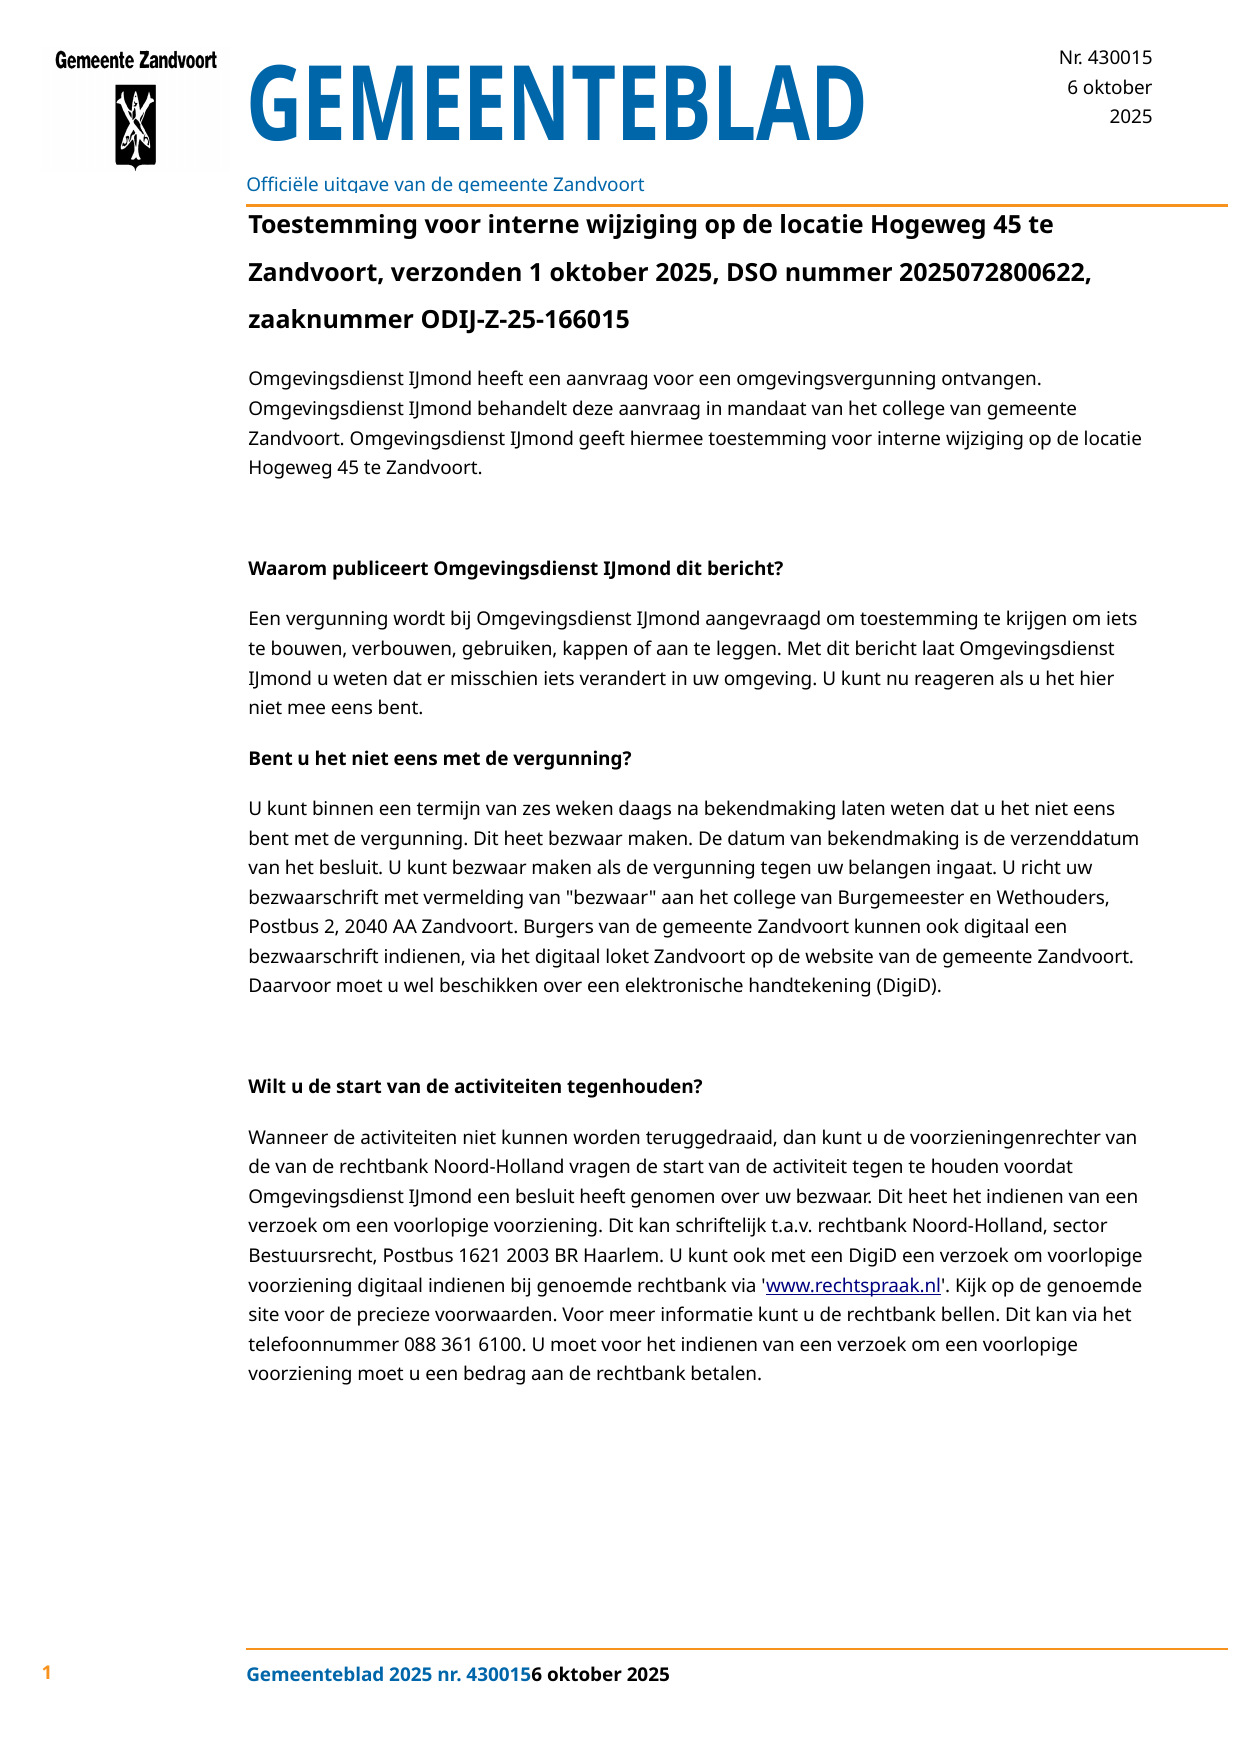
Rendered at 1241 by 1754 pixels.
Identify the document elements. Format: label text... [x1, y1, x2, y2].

text Wanneer de activiteiten niet kunnen worden teruggedraaid, dan kunt u de voorzieningenrechter van de van de rechtbank Noord-Holland vragen de start van de activiteit tegen te houden voordat Omgevingsdienst IJmond een besluit heeft genomen over uw bezwaar. Dit heet het indienen van een verzoek om een voorlopige voorziening. Dit kan schriftelijk t.a.v. rechtbank Noord-Holland, sector Bestuursrecht, Postbus 1621 2003 BR Haarlem. U kunt ook met een DigiD een verzoek om voorlopige voorziening digitaal indienen bij genoemde rechtbank via 'www.rechtspraak.nl'. Kijk op de genoemde site voor de precieze voorwaarden. Voor meer informatie kunt u de rechtbank bellen. Dit kan via het telefoonnummer 088 361 6100. U moet voor het indienen van een verzoek om een voorlopige voorziening moet u een bedrag aan de rechtbank betalen. [248, 1124, 1152, 1386]
text Toestemming voor interne wijziging op de locatie Hogeweg 45 te Zandvoort, verzonden 1 oktober 2025, DSO nummer 2025072800622, zaaknummer ODIJ-Z-25-166015 [248, 207, 1152, 336]
text Een vergunning wordt bij Omgevingsdienst IJmond aangevraagd om toestemming te krijgen om iets te bouwen, verbouwen, gebruiken, kappen of aan te leggen. Met dit bericht laat Omgevingsdienst IJmond u weten dat er misschien iets verandert in uw omgeving. U kunt nu reageren als u het hier niet mee eens bent. [248, 606, 1152, 720]
text Waarom publiceert Omgevingsdienst IJmond dit bericht? [248, 555, 1152, 581]
picture [41, 47, 231, 172]
text U kunt binnen een termijn van zes weken daags na bekendmaking laten weten dat u het niet eens bent met de vergunning. Dit heet bezwaar maken. De datum van bekendmaking is de verzenddatum van het besluit. U kunt bezwaar maken als de vergunning tegen uw belangen ingaat. U richt uw bezwaarschrift met vermelding van "bezwaar" aan het college van Burgemeester en Wethouders, Postbus 2, 2040 AA Zandvoort. Burgers van de gemeente Zandvoort kunnen ook digitaal een bezwaarschrift indienen, via het digitaal loket Zandvoort op de website van de gemeente Zandvoort. Daarvoor moet u wel beschikken over een elektronische handtekening (DigiD). [248, 795, 1152, 998]
text Bent u het niet eens met de vergunning? [248, 745, 1152, 770]
text Wilt u de start van de activiteiten tegenhouden? [248, 1073, 1152, 1099]
text Omgevingsdienst IJmond heeft een aanvraag voor een omgevingsvergunning ontvangen. Omgevingsdienst IJmond behandelt deze aanvraag in mandaat van het college van gemeente Zandvoort. Omgevingsdienst IJmond geeft hiermee toestemming voor interne wijziging op de locatie Hogeweg 45 te Zandvoort. [248, 366, 1152, 480]
